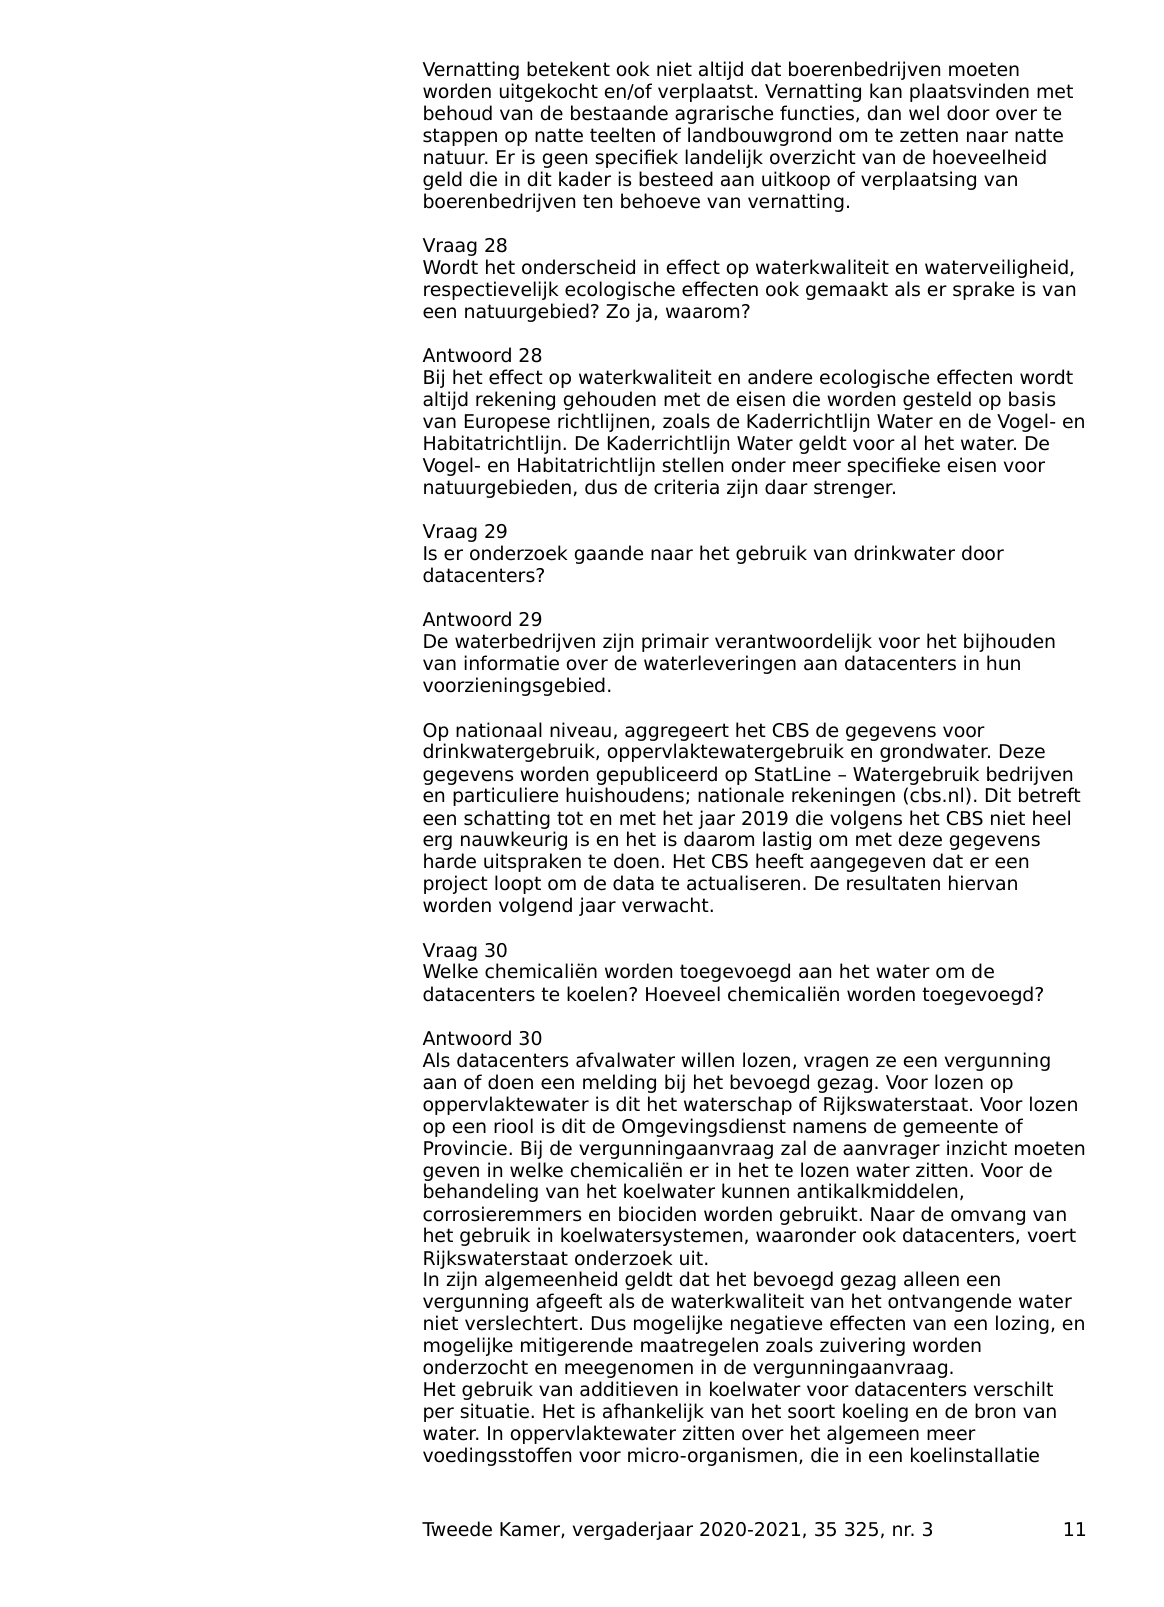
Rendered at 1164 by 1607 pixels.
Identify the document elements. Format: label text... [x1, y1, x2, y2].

text Bij het effect op waterkwaliteit en andere ecologische effecten wordt altijd rekening gehouden met de eisen die worden gesteld op basis van Europese richtlijnen, zoals de Kaderrichtlijn Water en de Vogel- en Habitatrichtlijn. De Kaderrichtlijn Water geldt voor al het water. De Vogel- en Habitatrichtlijn stellen onder meer specifieke eisen voor natuurgebieden, dus de criteria zijn daar strenger. [422, 367, 1087, 499]
text Antwoord 29 [422, 609, 1087, 631]
text Vernatting betekent ook niet altijd dat boerenbedrijven moeten worden uitgekocht en/of verplaatst. Vernatting kan plaatsvinden met behoud van de bestaande agrarische functies, dan wel door over te stappen op natte teelten of landbouwgrond om te zetten naar natte natuur. Er is geen specifiek landelijk overzicht van de hoeveelheid geld die in dit kader is besteed aan uitkoop of verplaatsing van boerenbedrijven ten behoeve van vernatting. [422, 59, 1087, 213]
text Het gebruik van additieven in koelwater voor datacenters verschilt per situatie. Het is afhankelijk van het soort koeling en de bron van water. In oppervlaktewater zitten over het algemeen meer voedingsstoffen voor micro-organismen, die in een koelinstallatie [422, 1379, 1087, 1467]
text Welke chemicaliën worden toegevoegd aan het water om de datacenters te koelen? Hoeveel chemicaliën worden toegevoegd? [422, 961, 1087, 1005]
text Is er onderzoek gaande naar het gebruik van drinkwater door datacenters? [422, 543, 1087, 587]
text Vraag 28 [422, 235, 1087, 257]
text Antwoord 30 [422, 1028, 1087, 1049]
text In zijn algemeenheid geldt dat het bevoegd gezag alleen een vergunning afgeeft als de waterkwaliteit van het ontvangende water niet verslechtert. Dus mogelijke negatieve effecten van een lozing, en mogelijke mitigerende maatregelen zoals zuivering worden onderzocht en meegenomen in de vergunningaanvraag. [422, 1269, 1087, 1379]
text Vraag 30 [422, 939, 1087, 961]
text Op nationaal niveau, aggregeert het CBS de gegevens voor drinkwatergebruik, oppervlaktewatergebruik en grondwater. Deze gegevens worden gepubliceerd op StatLine – Watergebruik bedrijven en particuliere huishoudens; nationale rekeningen (cbs.nl). Dit betreft een schatting tot en met het jaar 2019 die volgens het CBS niet heel erg nauwkeurig is en het is daarom lastig om met deze gegevens harde uitspraken te doen. Het CBS heeft aangegeven dat er een project loopt om de data te actualiseren. De resultaten hiervan worden volgend jaar verwacht. [422, 719, 1087, 917]
text Antwoord 28 [422, 345, 1087, 367]
text De waterbedrijven zijn primair verantwoordelijk voor het bijhouden van informatie over de waterleveringen aan datacenters in hun voorzieningsgebied. [422, 631, 1087, 697]
text Wordt het onderscheid in effect op waterkwaliteit en waterveiligheid, respectievelijk ecologische effecten ook gemaakt als er sprake is van een natuurgebied? Zo ja, waarom? [422, 257, 1087, 323]
text Vraag 29 [422, 521, 1087, 543]
text Als datacenters afvalwater willen lozen, vragen ze een vergunning aan of doen een melding bij het bevoegd gezag. Voor lozen op oppervlaktewater is dit het waterschap of Rijkswaterstaat. Voor lozen op een riool is dit de Omgevingsdienst namens de gemeente of Provincie. Bij de vergunningaanvraag zal de aanvrager inzicht moeten geven in welke chemicaliën er in het te lozen water zitten. Voor de behandeling van het koelwater kunnen antikalkmiddelen, corrosieremmers en biociden worden gebruikt. Naar de omvang van het gebruik in koelwatersystemen, waaronder ook datacenters, voert Rijkswaterstaat onderzoek uit. [422, 1049, 1087, 1269]
